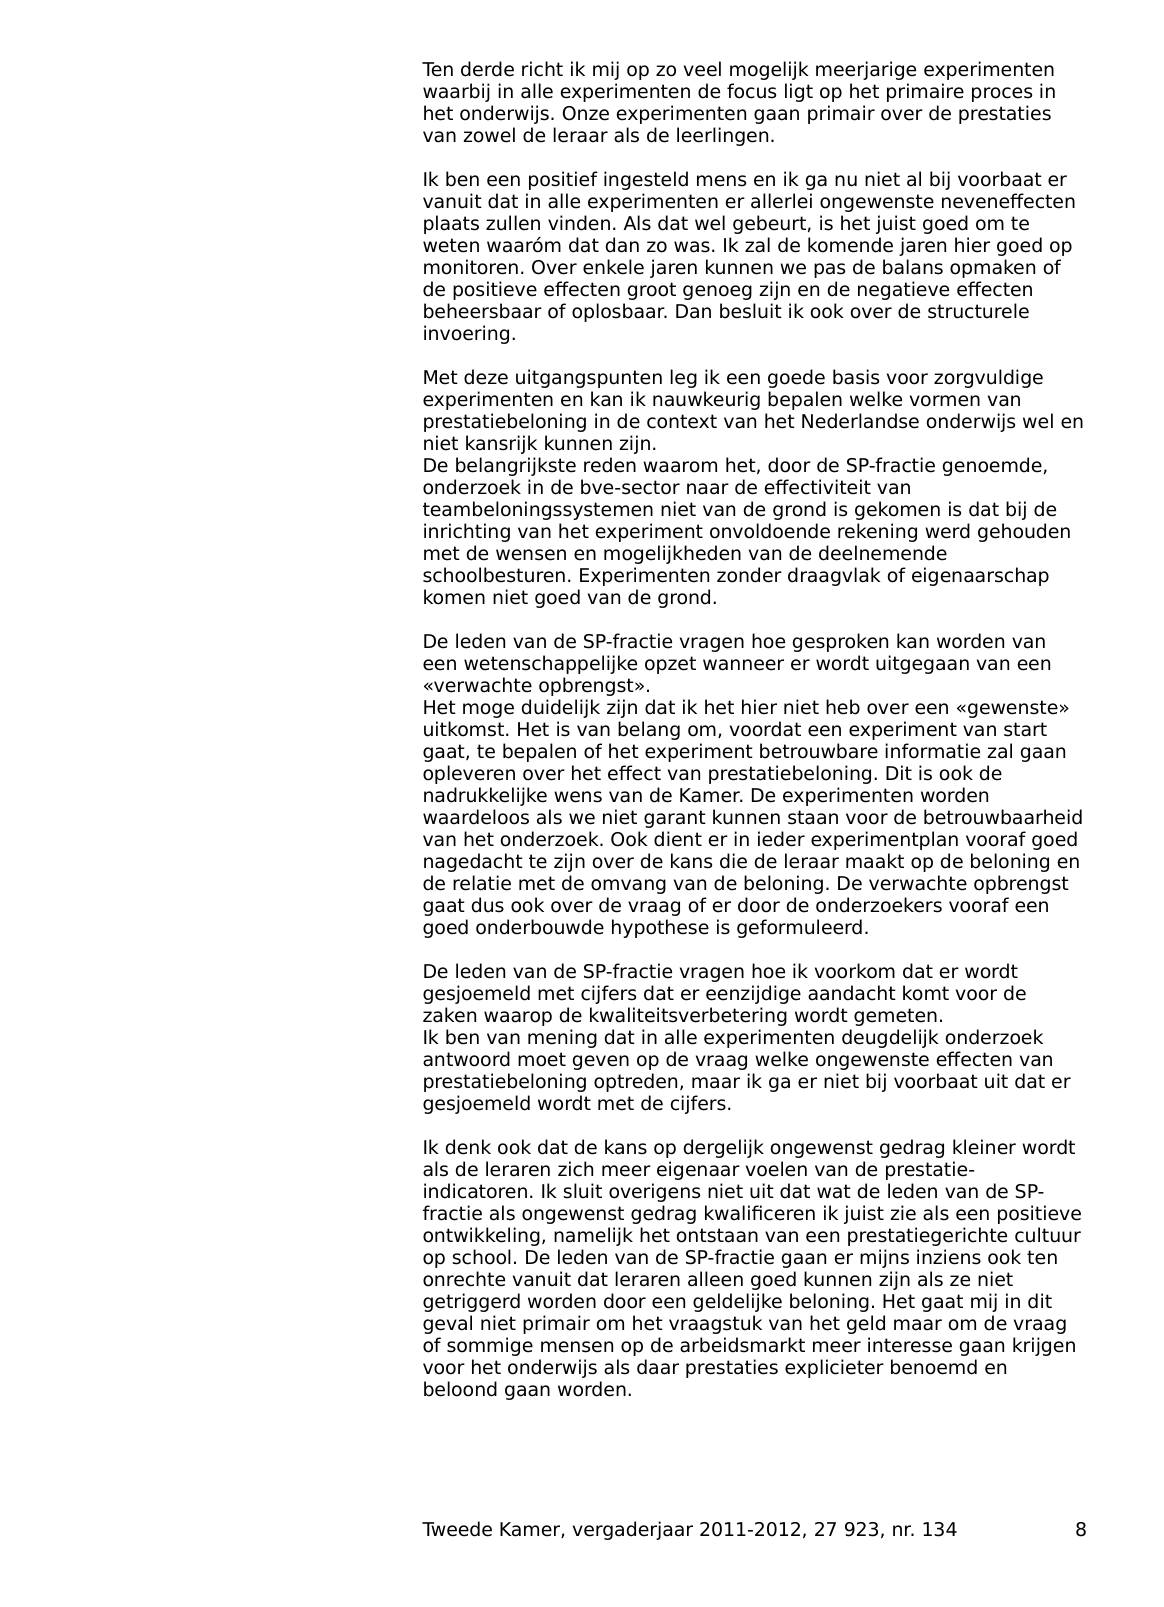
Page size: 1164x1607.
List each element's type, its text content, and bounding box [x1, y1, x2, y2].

text Ten derde richt ik mij op zo veel mogelijk meerjarige experimenten waarbij in alle experimenten de focus ligt op het primaire proces in het onderwijs. Onze experimenten gaan primair over de prestaties van zowel de leraar als de leerlingen. [422, 59, 1087, 147]
text Ik denk ook dat de kans op dergelijk ongewenst gedrag kleiner wordt als de leraren zich meer eigenaar voelen van de prestatie-indicatoren. Ik sluit overigens niet uit dat wat de leden van de SP-fractie als ongewenst gedrag kwalificeren ik juist zie als een positieve ontwikkeling, namelijk het ontstaan van een prestatiegerichte cultuur op school. De leden van de SP-fractie gaan er mijns inziens ook ten onrechte vanuit dat leraren alleen goed kunnen zijn als ze niet getriggerd worden door een geldelijke beloning. Het gaat mij in dit geval niet primair om het vraagstuk van het geld maar om de vraag of sommige mensen op de arbeidsmarkt meer interesse gaan krijgen voor het onderwijs als daar prestaties explicieter benoemd en beloond gaan worden. [422, 1137, 1087, 1401]
text Ik ben een positief ingesteld mens en ik ga nu niet al bij voorbaat er vanuit dat in alle experimenten er allerlei ongewenste neveneffecten plaats zullen vinden. Als dat wel gebeurt, is het juist goed om te weten waaróm dat dan zo was. Ik zal de komende jaren hier goed op monitoren. Over enkele jaren kunnen we pas de balans opmaken of de positieve effecten groot genoeg zijn en de negatieve effecten beheersbaar of oplosbaar. Dan besluit ik ook over de structurele invoering. [422, 169, 1087, 345]
text De leden van de SP-fractie vragen hoe ik voorkom dat er wordt gesjoemeld met cijfers dat er eenzijdige aandacht komt voor de zaken waarop de kwaliteitsverbetering wordt gemeten. [422, 961, 1087, 1027]
text Met deze uitgangspunten leg ik een goede basis voor zorgvuldige experimenten en kan ik nauwkeurig bepalen welke vormen van prestatiebeloning in de context van het Nederlandse onderwijs wel en niet kansrijk kunnen zijn. [422, 367, 1087, 455]
text Het moge duidelijk zijn dat ik het hier niet heb over een «gewenste» uitkomst. Het is van belang om, voordat een experiment van start gaat, te bepalen of het experiment betrouwbare informatie zal gaan opleveren over het effect van prestatiebeloning. Dit is ook de nadrukkelijke wens van de Kamer. De experimenten worden waardeloos als we niet garant kunnen staan voor de betrouwbaarheid van het onderzoek. Ook dient er in ieder experimentplan vooraf goed nagedacht te zijn over de kans die de leraar maakt op de beloning en de relatie met de omvang van de beloning. De verwachte opbrengst gaat dus ook over de vraag of er door de onderzoekers vooraf een goed onderbouwde hypothese is geformuleerd. [422, 697, 1087, 939]
text Ik ben van mening dat in alle experimenten deugdelijk onderzoek antwoord moet geven op de vraag welke ongewenste effecten van prestatiebeloning optreden, maar ik ga er niet bij voorbaat uit dat er gesjoemeld wordt met de cijfers. [422, 1027, 1087, 1115]
text De leden van de SP-fractie vragen hoe gesproken kan worden van een wetenschappelijke opzet wanneer er wordt uitgegaan van een «verwachte opbrengst». [422, 631, 1087, 697]
text De belangrijkste reden waarom het, door de SP-fractie genoemde, onderzoek in de bve-sector naar de effectiviteit van teambeloningssystemen niet van de grond is gekomen is dat bij de inrichting van het experiment onvoldoende rekening werd gehouden met de wensen en mogelijkheden van de deelnemende schoolbesturen. Experimenten zonder draagvlak of eigenaarschap komen niet goed van de grond. [422, 455, 1087, 609]
